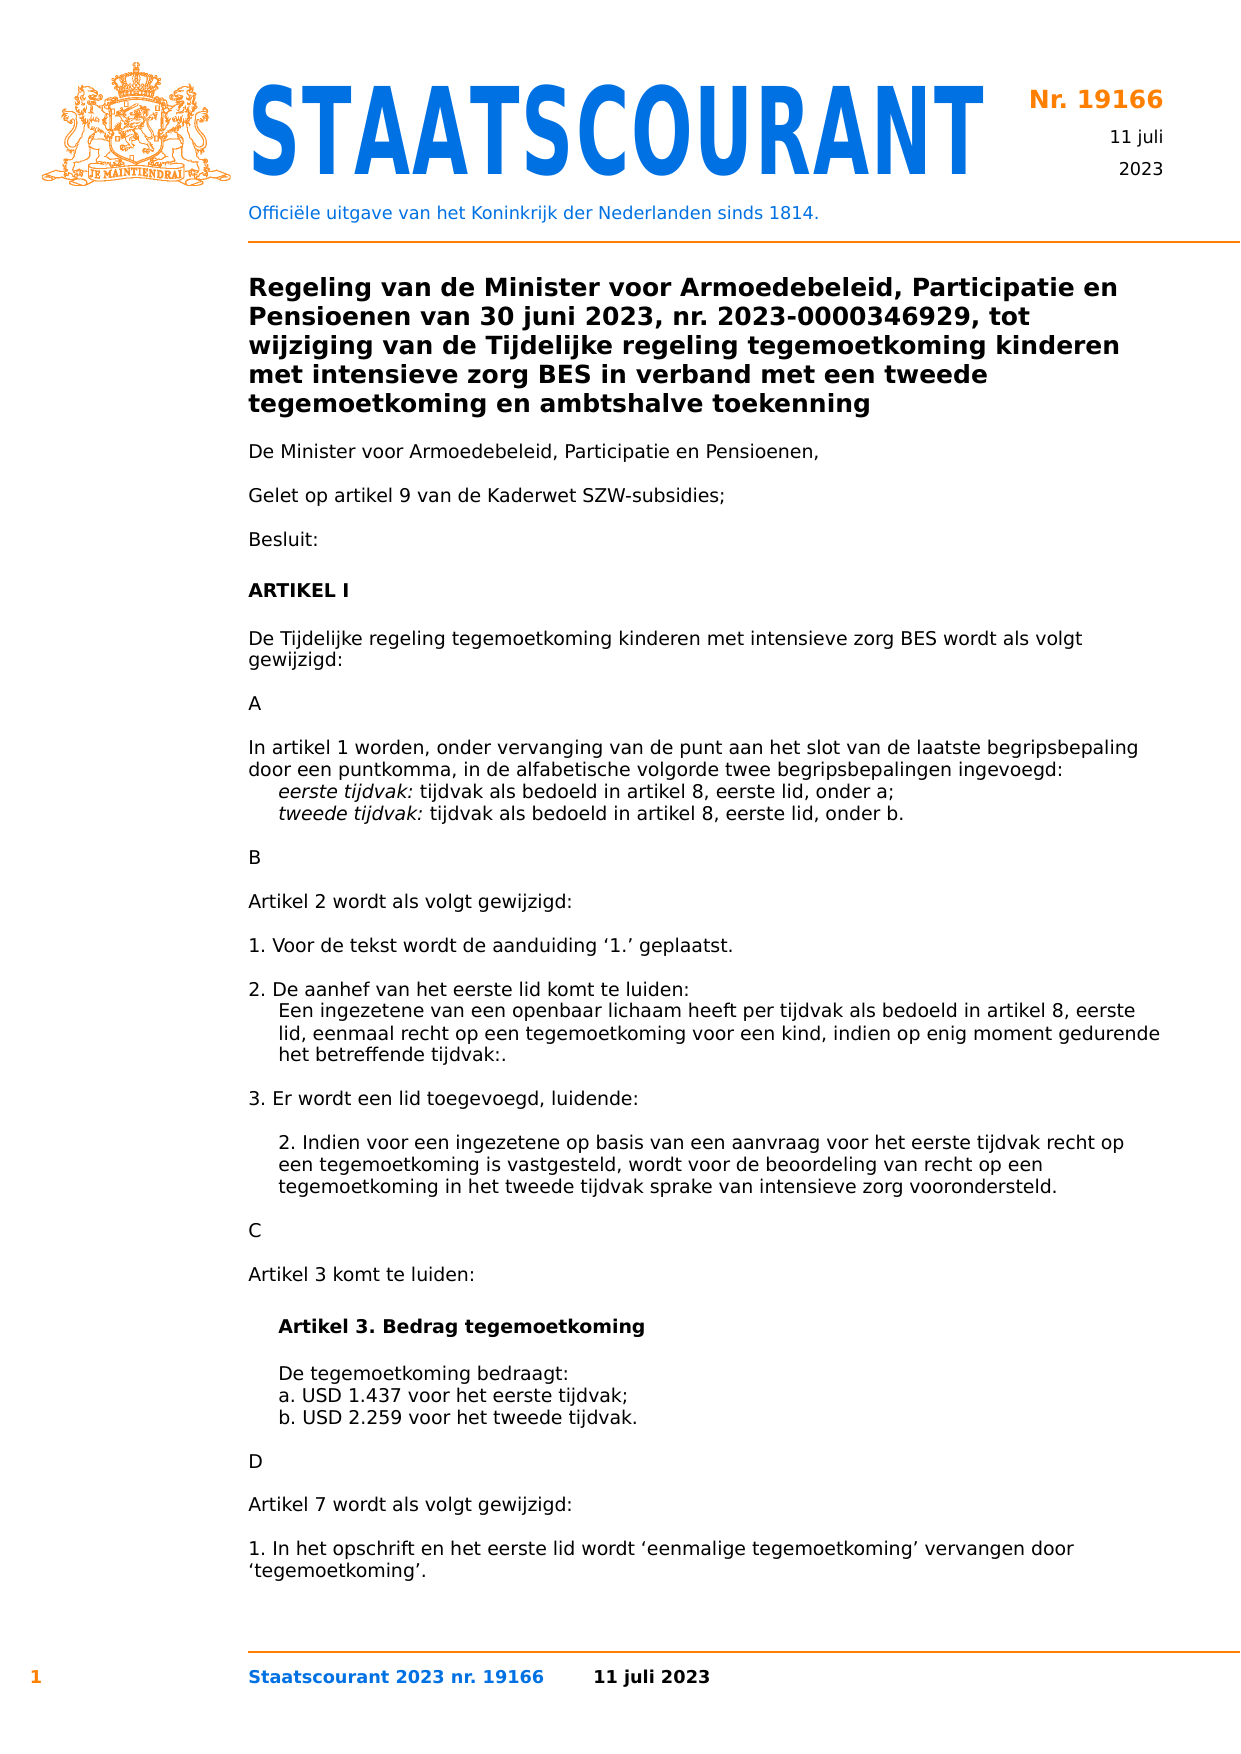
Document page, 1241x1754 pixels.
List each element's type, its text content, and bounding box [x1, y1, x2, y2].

table_header STAATSCOURANT [248, 62, 998, 203]
text Besluit: [248, 528, 1163, 550]
text De Tijdelijke regeling tegemoetkoming kinderen met intensieve zorg BES wordt als volgt gewijzigd: [248, 627, 1163, 671]
subtitle Regeling van de Minister voor Armoedebeleid, Participatie en Pensioenen van 30 juni 2023, nr. 2023-0000346929, tot wijziging van de Tijdelijke regeling tegemoetkoming kinderen met intensieve zorg BES in verband met een tweede tegemoetkoming en ambtshalve toekenning [248, 273, 1163, 419]
text B [248, 847, 1163, 869]
table_header Nr. 19166 [998, 62, 1240, 121]
table_cell 11 juli [998, 121, 1240, 153]
table_header [25, 62, 248, 241]
text Artikel 7 wordt als volgt gewijzigd: [248, 1494, 1163, 1516]
text Artikel 3 komt te luiden: [248, 1264, 1163, 1286]
table_cell Officiële uitgave van het Koninkrijk der Nederlanden sinds 1814. [248, 203, 1240, 241]
text A [248, 693, 1163, 715]
text Een ingezetene van een openbaar lichaam heeft per tijdvak als bedoeld in artikel 8, eerste lid, eenmaal recht op een tegemoetkoming voor een kind, indien op enig moment gedurende het betreffende tijdvak:. [278, 1000, 1163, 1066]
text C [248, 1220, 1163, 1242]
text 2. De aanhef van het eerste lid komt te luiden: [248, 978, 1163, 1000]
picture [41, 62, 231, 186]
text eerste tijdvak: tijdvak als bedoeld in artikel 8, eerste lid, onder a; [278, 781, 1163, 803]
text De Minister voor Armoedebeleid, Participatie en Pensioenen, [248, 441, 1163, 463]
subtitle Artikel 3. Bedrag tegemoetkoming [278, 1316, 1163, 1338]
table_cell 2023 [998, 153, 1240, 203]
text Gelet op artikel 9 van de Kaderwet SZW-subsidies; [248, 484, 1163, 507]
subtitle ARTIKEL I [248, 580, 1163, 602]
text De tegemoetkoming bedraagt: [278, 1363, 1163, 1385]
text tweede tijdvak: tijdvak als bedoeld in artikel 8, eerste lid, onder b. [278, 803, 1163, 825]
text a. USD 1.437 voor het eerste tijdvak; [278, 1385, 1163, 1407]
text b. USD 2.259 voor het tweede tijdvak. [278, 1407, 1163, 1429]
text 1. In het opschrift en het eerste lid wordt ‘eenmalige tegemoetkoming’ vervangen door ‘tegemoetkoming’. [248, 1538, 1163, 1582]
text 2. Indien voor een ingezetene op basis van een aanvraag voor het eerste tijdvak recht op een tegemoetkoming is vastgesteld, wordt voor de beoordeling van recht op een tegemoetkoming in het tweede tijdvak sprake van intensieve zorg voorondersteld. [278, 1132, 1163, 1198]
text D [248, 1451, 1163, 1472]
text In artikel 1 worden, onder vervanging van de punt aan het slot van de laatste begripsbepaling door een puntkomma, in de alfabetische volgorde twee begripsbepalingen ingevoegd: [248, 737, 1163, 781]
text 3. Er wordt een lid toegevoegd, luidende: [248, 1088, 1163, 1110]
text Artikel 2 wordt als volgt gewijzigd: [248, 891, 1163, 913]
text 1. Voor de tekst wordt de aanduiding ‘1.’ geplaatst. [248, 934, 1163, 957]
